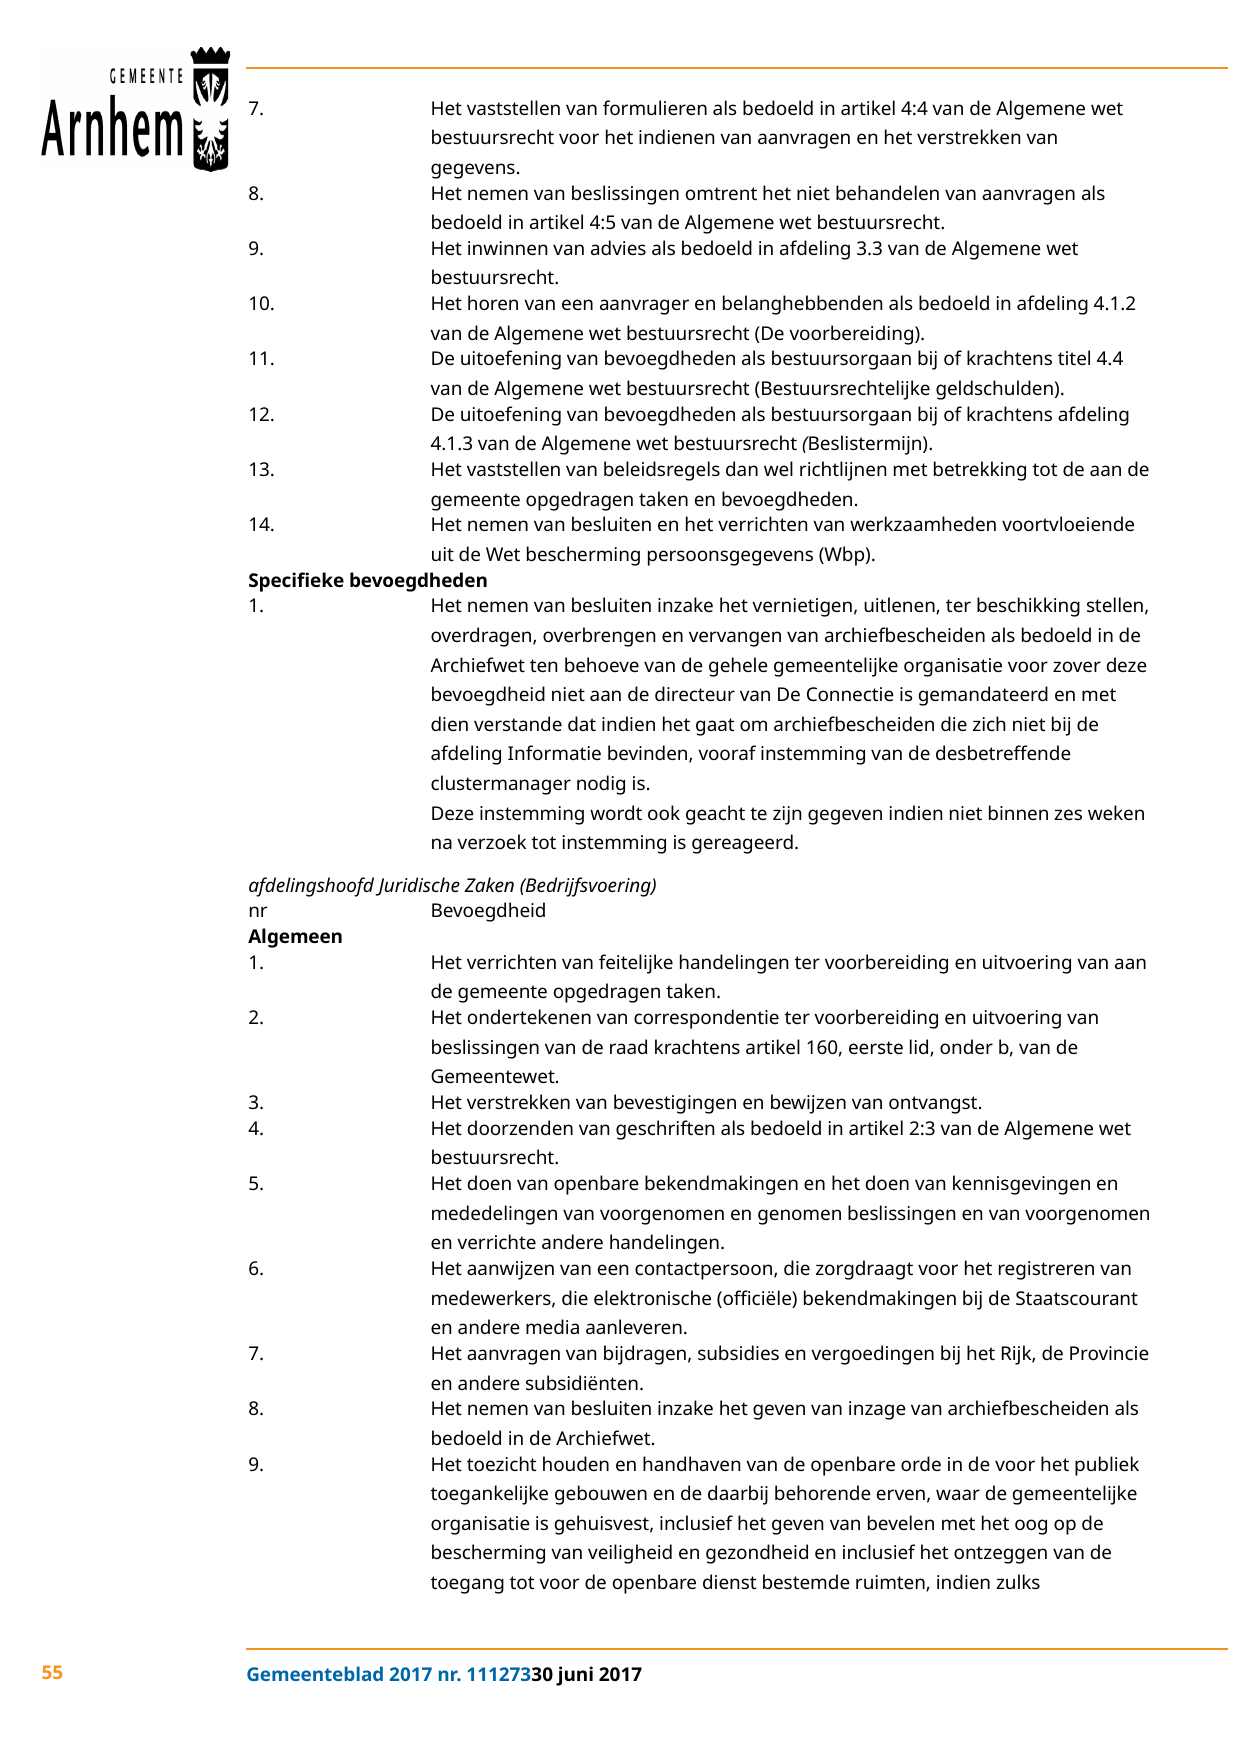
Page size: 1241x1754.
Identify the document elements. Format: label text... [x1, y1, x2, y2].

table_cell 12. [248, 401, 430, 456]
table_cell 4. [248, 1115, 430, 1170]
table_cell Het nemen van besluiten inzake het vernietigen, uitlenen, ter beschikking stellen, overdragen, overbrengen en vervangen van archiefbescheiden als bedoeld in de Archiefwet ten behoeve van de gehele gemeentelijke organisatie voor zover deze bevoegdheid niet aan de directeur van De Connectie is gemandateerd en met dien verstande dat indien het gaat om archiefbescheiden die zich niet bij de afdeling Informatie bevinden, vooraf instemming van de desbetreffende clustermanager nodig is. Deze instemming wordt ook geacht te zijn gegeven indien niet binnen zes weken na verzoek tot instemming is gereageerd. [430, 593, 1152, 855]
table_cell Het aanvragen van bijdragen, subsidies en vergoedingen bij het Rijk, de Provincie en andere subsidiënten. [430, 1340, 1152, 1395]
table_cell 9. [248, 1451, 430, 1595]
table_cell Het inwinnen van advies als bedoeld in afdeling 3.3 van de Algemene wet bestuursrecht. [430, 235, 1152, 290]
table_cell Het nemen van beslissingen omtrent het niet behandelen van aanvragen als bedoeld in artikel 4:5 van de Algemene wet bestuursrecht. [430, 180, 1152, 235]
table_header Bevoegdheid [430, 898, 1152, 923]
table_cell 1. [248, 593, 430, 855]
table_cell De uitoefening van bevoegdheden als bestuursorgaan bij of krachtens afdeling 4.1.3 van de Algemene wet bestuursrecht (Beslistermijn). [430, 401, 1152, 456]
table_cell 13. [248, 456, 430, 512]
table_cell Het toezicht houden en handhaven van de openbare orde in de voor het publiek toegankelijke gebouwen en de daarbij behorende erven, waar de gemeentelijke organisatie is gehuisvest, inclusief het geven van bevelen met het oog op de bescherming van veiligheid en gezondheid en inclusief het ontzeggen van de toegang tot voor de openbare dienst bestemde ruimten, indien zulks [430, 1451, 1152, 1595]
table_cell Het doorzenden van geschriften als bedoeld in artikel 2:3 van de Algemene wet bestuursrecht. [430, 1115, 1152, 1170]
table_cell 3. [248, 1089, 430, 1115]
table_cell Het horen van een aanvrager en belanghebbenden als bedoeld in afdeling 4.1.2 van de Algemene wet bestuursrecht (De voorbereiding). [430, 290, 1152, 346]
table_cell 5. [248, 1170, 430, 1255]
table_cell 8. [248, 180, 430, 235]
table_cell Het vaststellen van formulieren als bedoeld in artikel 4:4 van de Algemene wet bestuursrecht voor het indienen van aanvragen en het verstrekken van gegevens. [430, 95, 1152, 180]
table_header nr [248, 898, 430, 923]
table_cell 6. [248, 1255, 430, 1340]
table_cell Algemeen [248, 923, 1152, 949]
table_cell 10. [248, 290, 430, 346]
table_cell Specifieke bevoegdheden [248, 567, 1152, 593]
table_cell 11. [248, 346, 430, 401]
table_cell 2. [248, 1004, 430, 1089]
table_cell De uitoefening van bevoegdheden als bestuursorgaan bij of krachtens titel 4.4 van de Algemene wet bestuursrecht (Bestuursrechtelijke geldschulden). [430, 346, 1152, 401]
table_cell Het ondertekenen van correspondentie ter voorbereiding en uitvoering van beslissingen van de raad krachtens artikel 160, eerste lid, onder b, van de Gemeentewet. [430, 1004, 1152, 1089]
table_cell Het nemen van besluiten en het verrichten van werkzaamheden voortvloeiende uit de Wet bescherming persoonsgegevens (Wbp). [430, 512, 1152, 567]
table_cell Het verrichten van feitelijke handelingen ter voorbereiding en uitvoering van aan de gemeente opgedragen taken. [430, 949, 1152, 1004]
text afdelingshoofd Juridische Zaken (Bedrijfsvoering) [248, 872, 1152, 897]
table_cell 7. [248, 95, 430, 180]
table_cell 9. [248, 235, 430, 290]
table_cell 8. [248, 1395, 430, 1451]
picture [41, 47, 231, 172]
table_cell Het verstrekken van bevestigingen en bewijzen van ontvangst. [430, 1089, 1152, 1115]
table_cell Het nemen van besluiten inzake het geven van inzage van archiefbescheiden als bedoeld in de Archiefwet. [430, 1395, 1152, 1451]
table_cell 1. [248, 949, 430, 1004]
table_cell 14. [248, 512, 430, 567]
table_cell Het doen van openbare bekendmakingen en het doen van kennisgevingen en mededelingen van voorgenomen en genomen beslissingen en van voorgenomen en verrichte andere handelingen. [430, 1170, 1152, 1255]
table_cell Het vaststellen van beleidsregels dan wel richtlijnen met betrekking tot de aan de gemeente opgedragen taken en bevoegdheden. [430, 456, 1152, 512]
table_cell 7. [248, 1340, 430, 1395]
table_cell Het aanwijzen van een contactpersoon, die zorgdraagt voor het registreren van medewerkers, die elektronische (officiële) bekendmakingen bij de Staatscourant en andere media aanleveren. [430, 1255, 1152, 1340]
